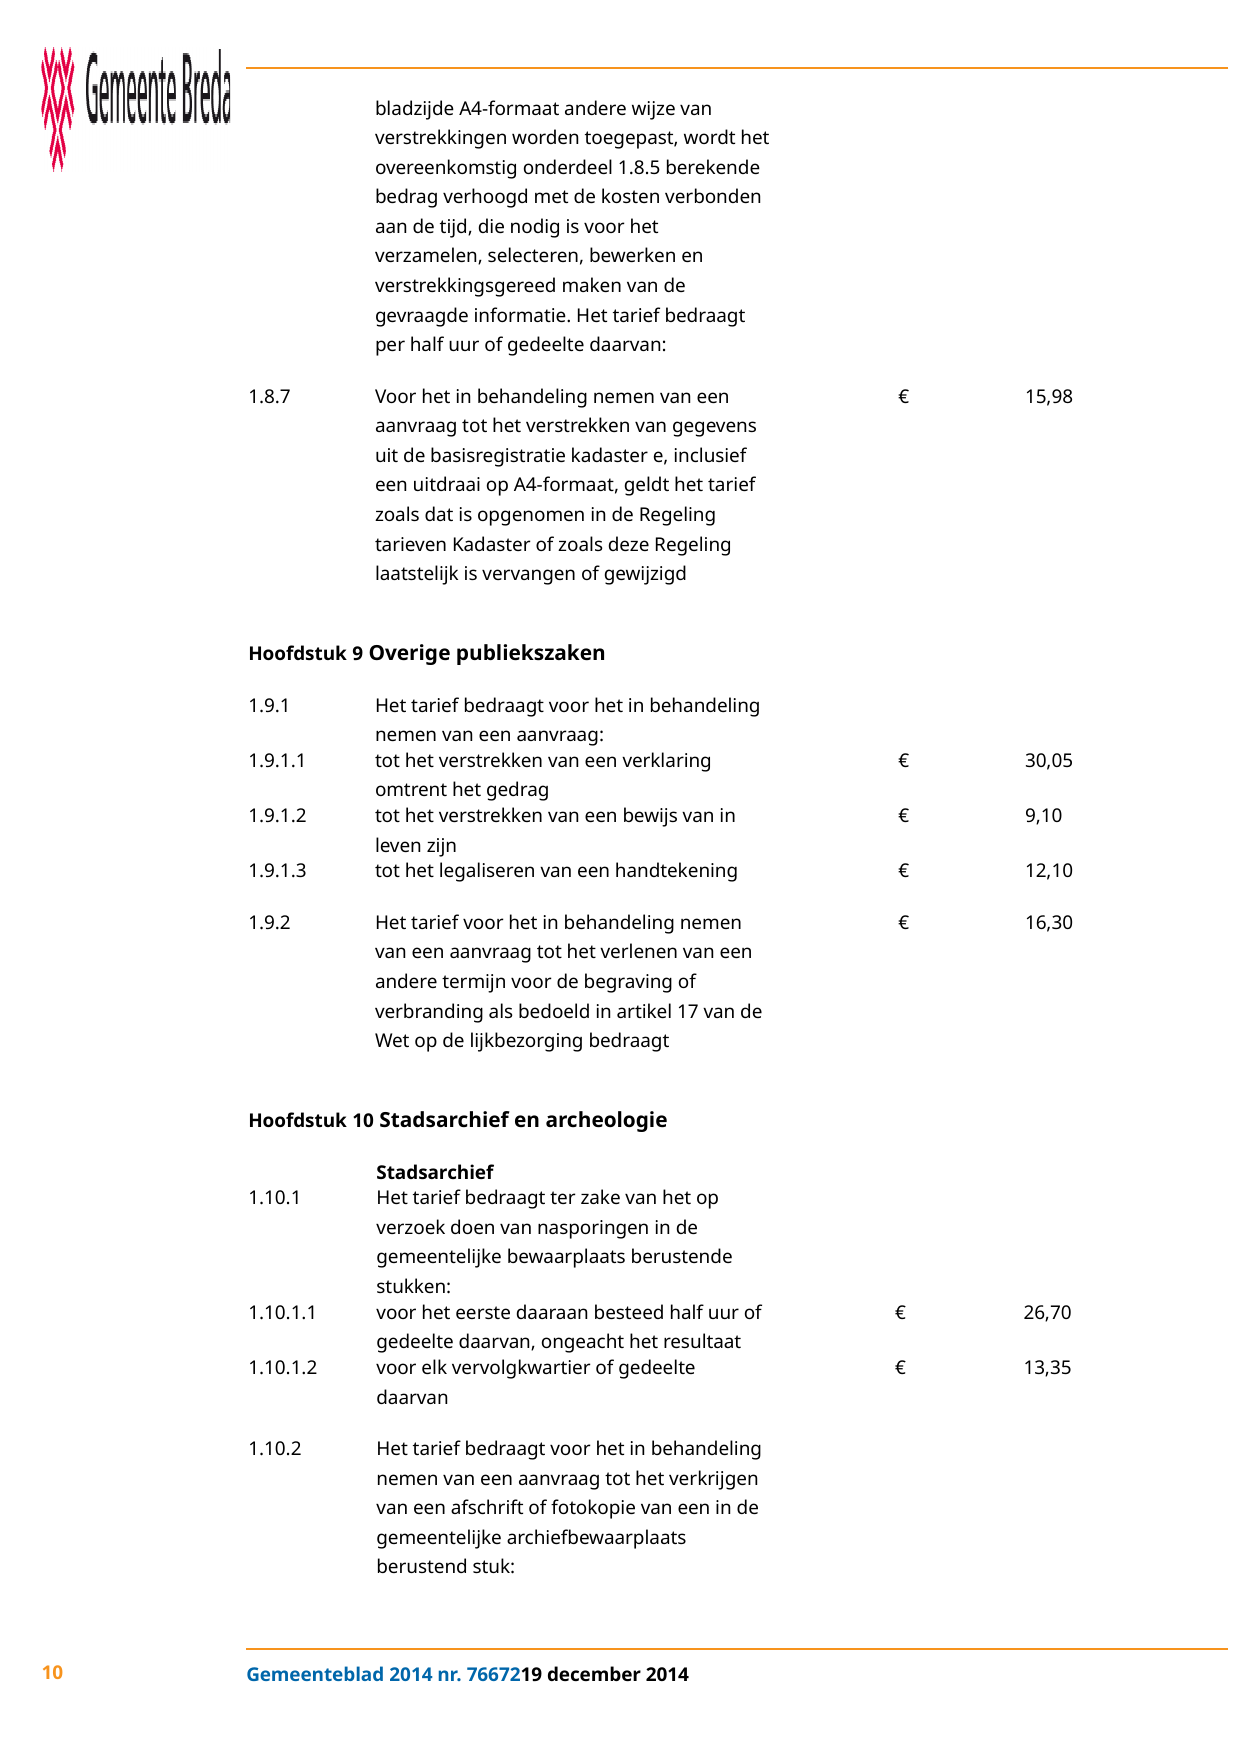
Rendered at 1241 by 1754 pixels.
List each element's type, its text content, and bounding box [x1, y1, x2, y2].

table_cell 1.10.1.1 [248, 1299, 376, 1354]
table_cell tot het verstrekken van een bewijs van in leven zijn [375, 803, 771, 858]
table_cell [771, 858, 898, 883]
table_cell [1025, 884, 1152, 909]
table_cell € [898, 803, 1025, 858]
table_cell Voor het in behandeling nemen van een aanvraag tot het verstrekken van gegevens uit de basisregistratie kadaster e, inclusief een uitdraai op A4-formaat, geldt het tarief zoals dat is opgenomen in de Regeling tarieven Kadaster of zoals deze Regeling laatstelijk is vervangen of gewijzigd [375, 383, 771, 586]
table_cell [771, 884, 898, 909]
table_cell [767, 1185, 895, 1299]
table_cell 9,10 [1025, 803, 1152, 858]
table_cell 12,10 [1025, 858, 1152, 883]
table_cell 1.9.2 [248, 909, 375, 1053]
table_cell [771, 383, 898, 586]
table_cell tot het legaliseren van een handtekening [375, 858, 771, 883]
table_cell tot het verstrekken van een verklaring omtrent het gedrag [375, 747, 771, 802]
table_cell [771, 95, 898, 357]
table_cell 15,98 [1025, 383, 1152, 586]
table_cell [375, 357, 771, 383]
table_cell 1.10.2 [248, 1435, 376, 1579]
table_header [767, 1159, 895, 1184]
table_cell [771, 747, 898, 802]
table_cell € [895, 1354, 1023, 1410]
table_cell € [895, 1299, 1023, 1354]
table_cell 1.10.1.2 [248, 1354, 376, 1410]
table_cell [895, 1410, 1023, 1435]
table_cell [898, 357, 1025, 383]
table_cell Het tarief bedraagt voor het in behandeling nemen van een aanvraag tot het verkrijgen van een afschrift of fotokopie van een in de gemeentelijke archiefbewaarplaats berustend stuk: [376, 1435, 767, 1579]
table_cell 16,30 [1025, 909, 1152, 1053]
table_cell 13,35 [1023, 1354, 1152, 1410]
table_header [1025, 692, 1152, 747]
table_cell [767, 1435, 895, 1579]
table_cell 1.8.7 [248, 383, 375, 586]
table_header [898, 692, 1025, 747]
table_cell 1.9.1.1 [248, 747, 375, 802]
table_cell [1023, 1410, 1152, 1435]
table_cell 30,05 [1025, 747, 1152, 802]
table_cell bladzijde A4-formaat andere wijze van verstrekkingen worden toegepast, wordt het overeenkomstig onderdeel 1.8.5 berekende bedrag verhoogd met de kosten verbonden aan de tijd, die nodig is voor het verzamelen, selecteren, bewerken en verstrekkingsgereed maken van de gevraagde informatie. Het tarief bedraagt per half uur of gedeelte daarvan: [375, 95, 771, 357]
table_cell [898, 884, 1025, 909]
table_cell 1.9.1.3 [248, 858, 375, 883]
table_cell voor elk vervolgkwartier of gedeelte daarvan [376, 1354, 767, 1410]
table_cell [248, 884, 375, 909]
table_cell [375, 884, 771, 909]
table_cell [1025, 357, 1152, 383]
table_cell Het tarief bedraagt ter zake van het op verzoek doen van nasporingen in de gemeentelijke bewaarplaats berustende stukken: [376, 1185, 767, 1299]
table_header [895, 1159, 1023, 1184]
table_cell [895, 1435, 1023, 1579]
table_header [1023, 1159, 1152, 1184]
table_cell [1025, 95, 1152, 357]
table_cell 1.9.1.2 [248, 803, 375, 858]
table_cell [767, 1354, 895, 1410]
table_cell [248, 95, 375, 357]
table_cell [771, 357, 898, 383]
table_header 1.9.1 [248, 692, 375, 747]
table_cell € [898, 747, 1025, 802]
table_cell 26,70 [1023, 1299, 1152, 1354]
table_cell voor het eerste daaraan besteed half uur of gedeelte daarvan, ongeacht het resultaat [376, 1299, 767, 1354]
table_header Stadsarchief [376, 1159, 767, 1184]
table_cell [771, 803, 898, 858]
table_cell [1023, 1435, 1152, 1579]
table_cell 1.10.1 [248, 1185, 376, 1299]
table_cell [767, 1299, 895, 1354]
table_cell [1023, 1185, 1152, 1299]
table_header [771, 692, 898, 747]
table_cell € [898, 383, 1025, 586]
table_cell [248, 357, 375, 383]
table_cell Het tarief voor het in behandeling nemen van een aanvraag tot het verlenen van een andere termijn voor de begraving of verbranding als bedoeld in artikel 17 van de Wet op de lijkbezorging bedraagt [375, 909, 771, 1053]
table_cell € [898, 858, 1025, 883]
table_cell € [898, 909, 1025, 1053]
table_cell [248, 1410, 376, 1435]
table_cell [895, 1185, 1023, 1299]
table_cell [898, 95, 1025, 357]
table_cell [767, 1410, 895, 1435]
table_header [248, 1159, 376, 1184]
table_header Het tarief bedraagt voor het in behandeling nemen van een aanvraag: [375, 692, 771, 747]
picture [41, 47, 231, 172]
table_cell [771, 909, 898, 1053]
table_cell [376, 1410, 767, 1435]
text Hoofdstuk 9 Overige publiekszaken [248, 638, 1152, 666]
text Hoofdstuk 10 Stadsarchief en archeologie [248, 1105, 1152, 1133]
